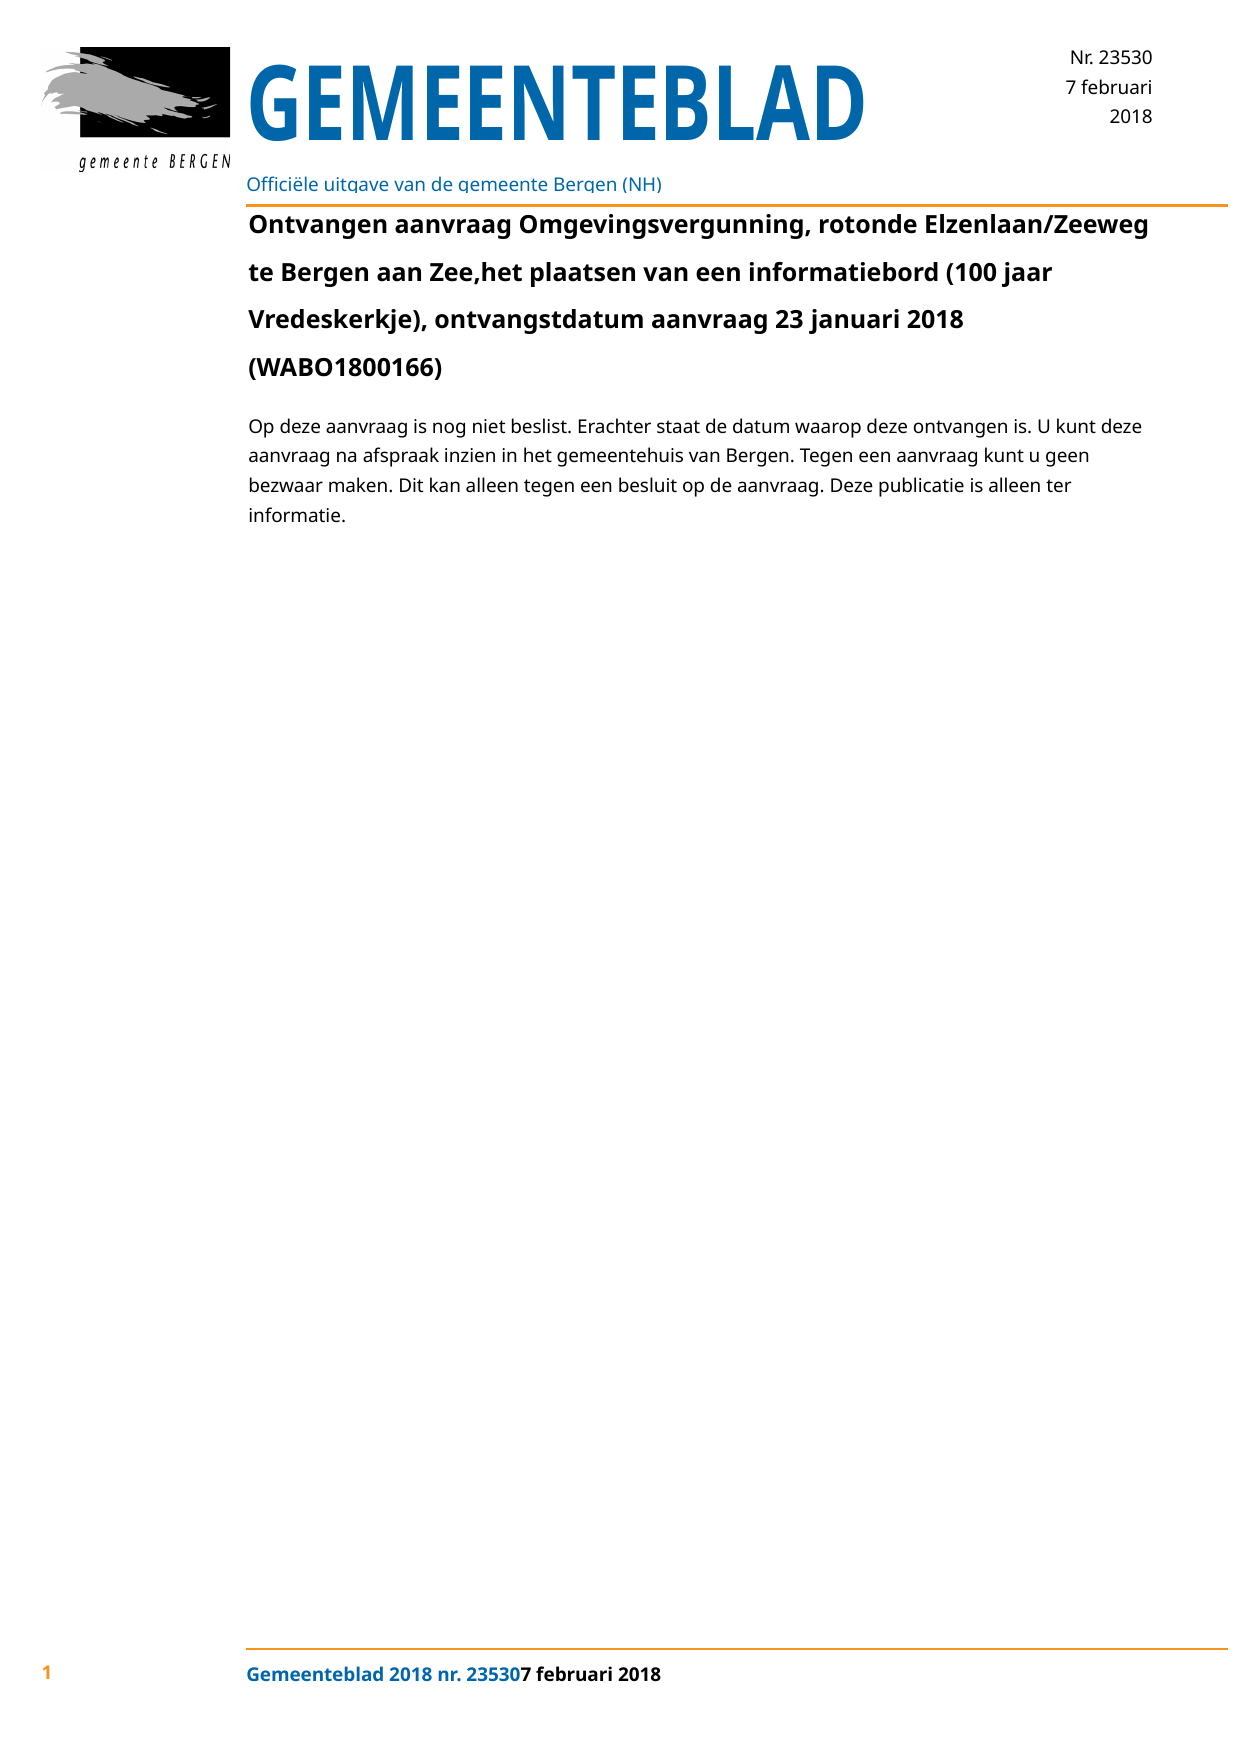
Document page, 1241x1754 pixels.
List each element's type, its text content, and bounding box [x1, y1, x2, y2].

text Ontvangen aanvraag Omgevingsvergunning, rotonde Elzenlaan/Zeeweg te Bergen aan Zee,het plaatsen van een informatiebord (100 jaar Vredeskerkje), ontvangstdatum aanvraag 23 januari 2018 (WABO1800166) [248, 207, 1152, 384]
picture [41, 47, 231, 172]
text Op deze aanvraag is nog niet beslist. Erachter staat de datum waarop deze ontvangen is. U kunt deze aanvraag na afspraak inzien in het gemeentehuis van Bergen. Tegen een aanvraag kunt u geen bezwaar maken. Dit kan alleen tegen een besluit op de aanvraag. Deze publicatie is alleen ter informatie. [248, 413, 1152, 528]
